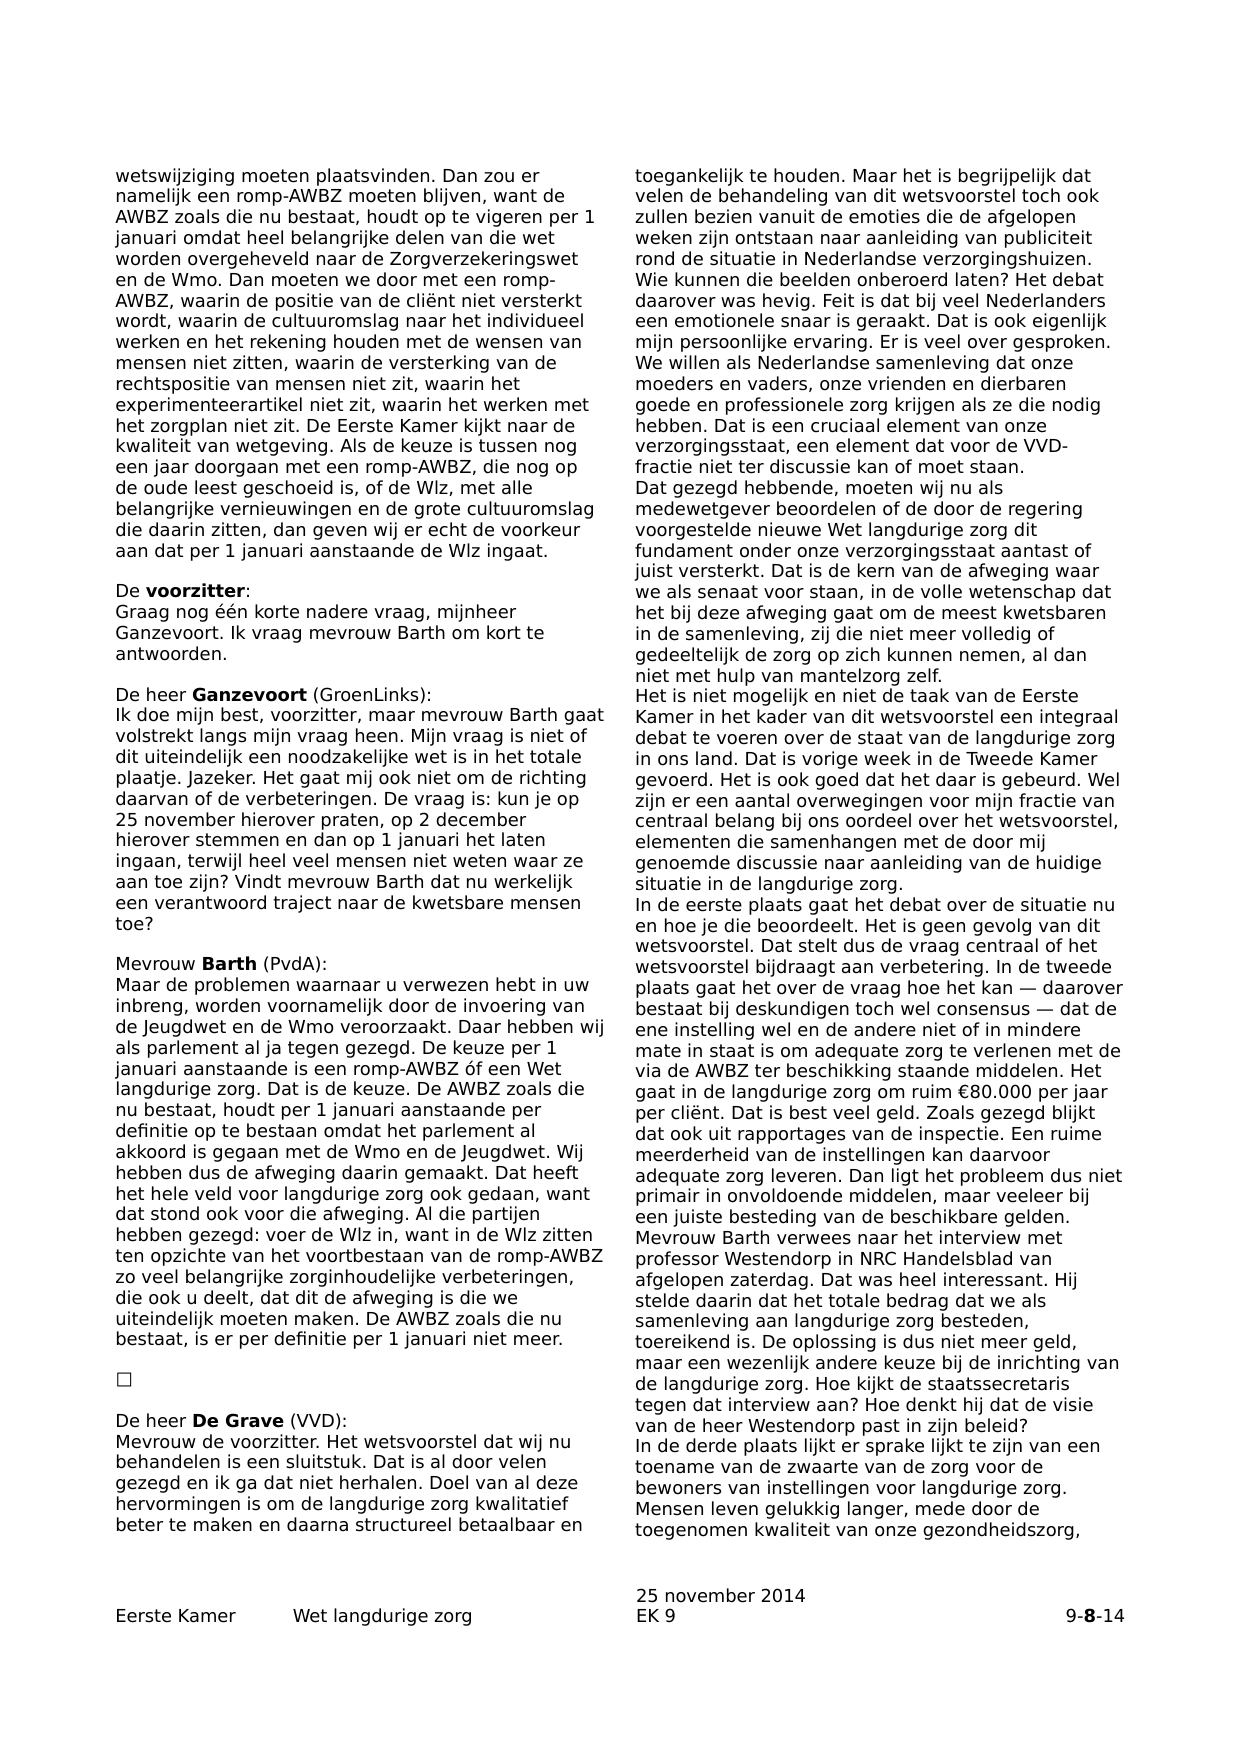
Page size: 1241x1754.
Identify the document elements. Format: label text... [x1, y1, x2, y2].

text Dat gezegd hebbende, moeten wij nu als medewetgever beoordelen of de door de regering voorgestelde nieuwe Wet langdurige zorg dit fundament onder onze verzorgingsstaat aantast of juist versterkt. Dat is de kern van de afweging waar we als senaat voor staan, in de volle wetenschap dat het bij deze afweging gaat om de meest kwetsbaren in de samenleving, zij die niet meer volledig of gedeeltelijk de zorg op zich kunnen nemen, al dan niet met hulp van mantelzorg zelf. [635, 478, 1125, 686]
text Mevrouw Barth verwees naar het interview met professor Westendorp in NRC Handelsblad van afgelopen zaterdag. Dat was heel interessant. Hij stelde daarin dat het totale bedrag dat we als samenleving aan langdurige zorg besteden, toereikend is. De oplossing is dus niet meer geld, maar een wezenlijk andere keuze bij de inrichting van de langdurige zorg. Hoe kijkt de staatssecretaris tegen dat interview aan? Hoe denkt hij dat de visie van de heer Westendorp past in zijn beleid? [635, 1228, 1125, 1436]
text Mevrouw Barth (PvdA): [115, 954, 605, 975]
text De voorzitter: [115, 581, 605, 602]
text Maar de problemen waarnaar u verwezen hebt in uw inbreng, worden voornamelijk door de invoering van de Jeugdwet en de Wmo veroorzaakt. Daar hebben wij als parlement al ja tegen gezegd. De keuze per 1 januari aanstaande is een romp-AWBZ óf een Wet langdurige zorg. Dat is de keuze. De AWBZ zoals die nu bestaat, houdt per 1 januari aanstaande per definitie op te bestaan omdat het parlement al akkoord is gegaan met de Wmo en de Jeugdwet. Wij hebben dus de afweging daarin gemaakt. Dat heeft het hele veld voor langdurige zorg ook gedaan, want dat stond ook voor die afweging. Al die partijen hebben gezegd: voer de Wlz in, want in de Wlz zitten ten opzichte van het voortbestaan van de romp-AWBZ zo veel belangrijke zorginhoudelijke verbeteringen, die ook u deelt, dat dit de afweging is die we uiteindelijk moeten maken. De AWBZ zoals die nu bestaat, is er per definitie per 1 januari niet meer. [115, 975, 605, 1350]
text Ik doe mijn best, voorzitter, maar mevrouw Barth gaat volstrekt langs mijn vraag heen. Mijn vraag is niet of dit uiteindelijk een noodzakelijke wet is in het totale plaatje. Jazeker. Het gaat mij ook niet om de richting daarvan of de verbeteringen. De vraag is: kun je op 25 november hierover praten, op 2 december hierover stemmen en dan op 1 januari het laten ingaan, terwijl heel veel mensen niet weten waar ze aan toe zijn? Vindt mevrouw Barth dat nu werkelijk een verantwoord traject naar de kwetsbare mensen toe? [115, 705, 605, 934]
text Graag nog één korte nadere vraag, mijnheer Ganzevoort. Ik vraag mevrouw Barth om kort te antwoorden. [115, 602, 605, 664]
text De heer De Grave (VVD): [115, 1411, 605, 1431]
text wetswijziging moeten plaatsvinden. Dan zou er namelijk een romp-AWBZ moeten blijven, want de AWBZ zoals die nu bestaat, houdt op te vigeren per 1 januari omdat heel belangrijke delen van die wet worden overgeheveld naar de Zorgverzekeringswet en de Wmo. Dan moeten we door met een romp-AWBZ, waarin de positie van de cliënt niet versterkt wordt, waarin de cultuuromslag naar het individueel werken en het rekening houden met de wensen van mensen niet zitten, waarin de versterking van de rechtspositie van mensen niet zit, waarin het experimenteerartikel niet zit, waarin het werken met het zorgplan niet zit. De Eerste Kamer kijkt naar de kwaliteit van wetgeving. Als de keuze is tussen nog een jaar doorgaan met een romp-AWBZ, die nog op de oude leest geschoeid is, of de Wlz, met alle belangrijke vernieuwingen en de grote cultuuromslag die daarin zitten, dan geven wij er echt de voorkeur aan dat per 1 januari aanstaande de Wlz ingaat. [115, 165, 605, 561]
text De heer Ganzevoort (GroenLinks): [115, 684, 605, 705]
text In de eerste plaats gaat het debat over de situatie nu en hoe je die beoordeelt. Het is geen gevolg van dit wetsvoorstel. Dat stelt dus de vraag centraal of het wetsvoorstel bijdraagt aan verbetering. In de tweede plaats gaat het over de vraag hoe het kan — daarover bestaat bij deskundigen toch wel consensus — dat de ene instelling wel en de andere niet of in mindere mate in staat is om adequate zorg te verlenen met de via de AWBZ ter beschikking staande middelen. Het gaat in de langdurige zorg om ruim €80.000 per jaar per cliënt. Dat is best veel geld. Zoals gezegd blijkt dat ook uit rapportages van de inspectie. Een ruime meerderheid van de instellingen kan daarvoor adequate zorg leveren. Dan ligt het probleem dus niet primair in onvoldoende middelen, maar veeleer bij een juiste besteding van de beschikbare gelden. [635, 894, 1125, 1228]
text Mevrouw de voorzitter. Het wetsvoorstel dat wij nu behandelen is een sluitstuk. Dat is al door velen gezegd en ik ga dat niet herhalen. Doel van al deze hervormingen is om de langdurige zorg kwalitatief beter te maken en daarna structureel betaalbaar en [115, 1431, 605, 1536]
text ⬜ [115, 1370, 605, 1391]
text In de derde plaats lijkt er sprake lijkt te zijn van een toename van de zwaarte van de zorg voor de bewoners van instellingen voor langdurige zorg. Mensen leven gelukkig langer, mede door de toegenomen kwaliteit van onze gezondheidszorg, [635, 1436, 1125, 1540]
text Het is niet mogelijk en niet de taak van de Eerste Kamer in het kader van dit wetsvoorstel een integraal debat te voeren over de staat van de langdurige zorg in ons land. Dat is vorige week in de Tweede Kamer gevoerd. Het is ook goed dat het daar is gebeurd. Wel zijn er een aantal overwegingen voor mijn fractie van centraal belang bij ons oordeel over het wetsvoorstel, elementen die samenhangen met de door mij genoemde discussie naar aanleiding van de huidige situatie in de langdurige zorg. [635, 686, 1125, 894]
text toegankelijk te houden. Maar het is begrijpelijk dat velen de behandeling van dit wetsvoorstel toch ook zullen bezien vanuit de emoties die de afgelopen weken zijn ontstaan naar aanleiding van publiciteit rond de situatie in Nederlandse verzorgingshuizen. Wie kunnen die beelden onberoerd laten? Het debat daarover was hevig. Feit is dat bij veel Nederlanders een emotionele snaar is geraakt. Dat is ook eigenlijk mijn persoonlijke ervaring. Er is veel over gesproken. We willen als Nederlandse samenleving dat onze moeders en vaders, onze vrienden en dierbaren goede en professionele zorg krijgen als ze die nodig hebben. Dat is een cruciaal element van onze verzorgingsstaat, een element dat voor de VVD-fractie niet ter discussie kan of moet staan. [635, 165, 1125, 478]
